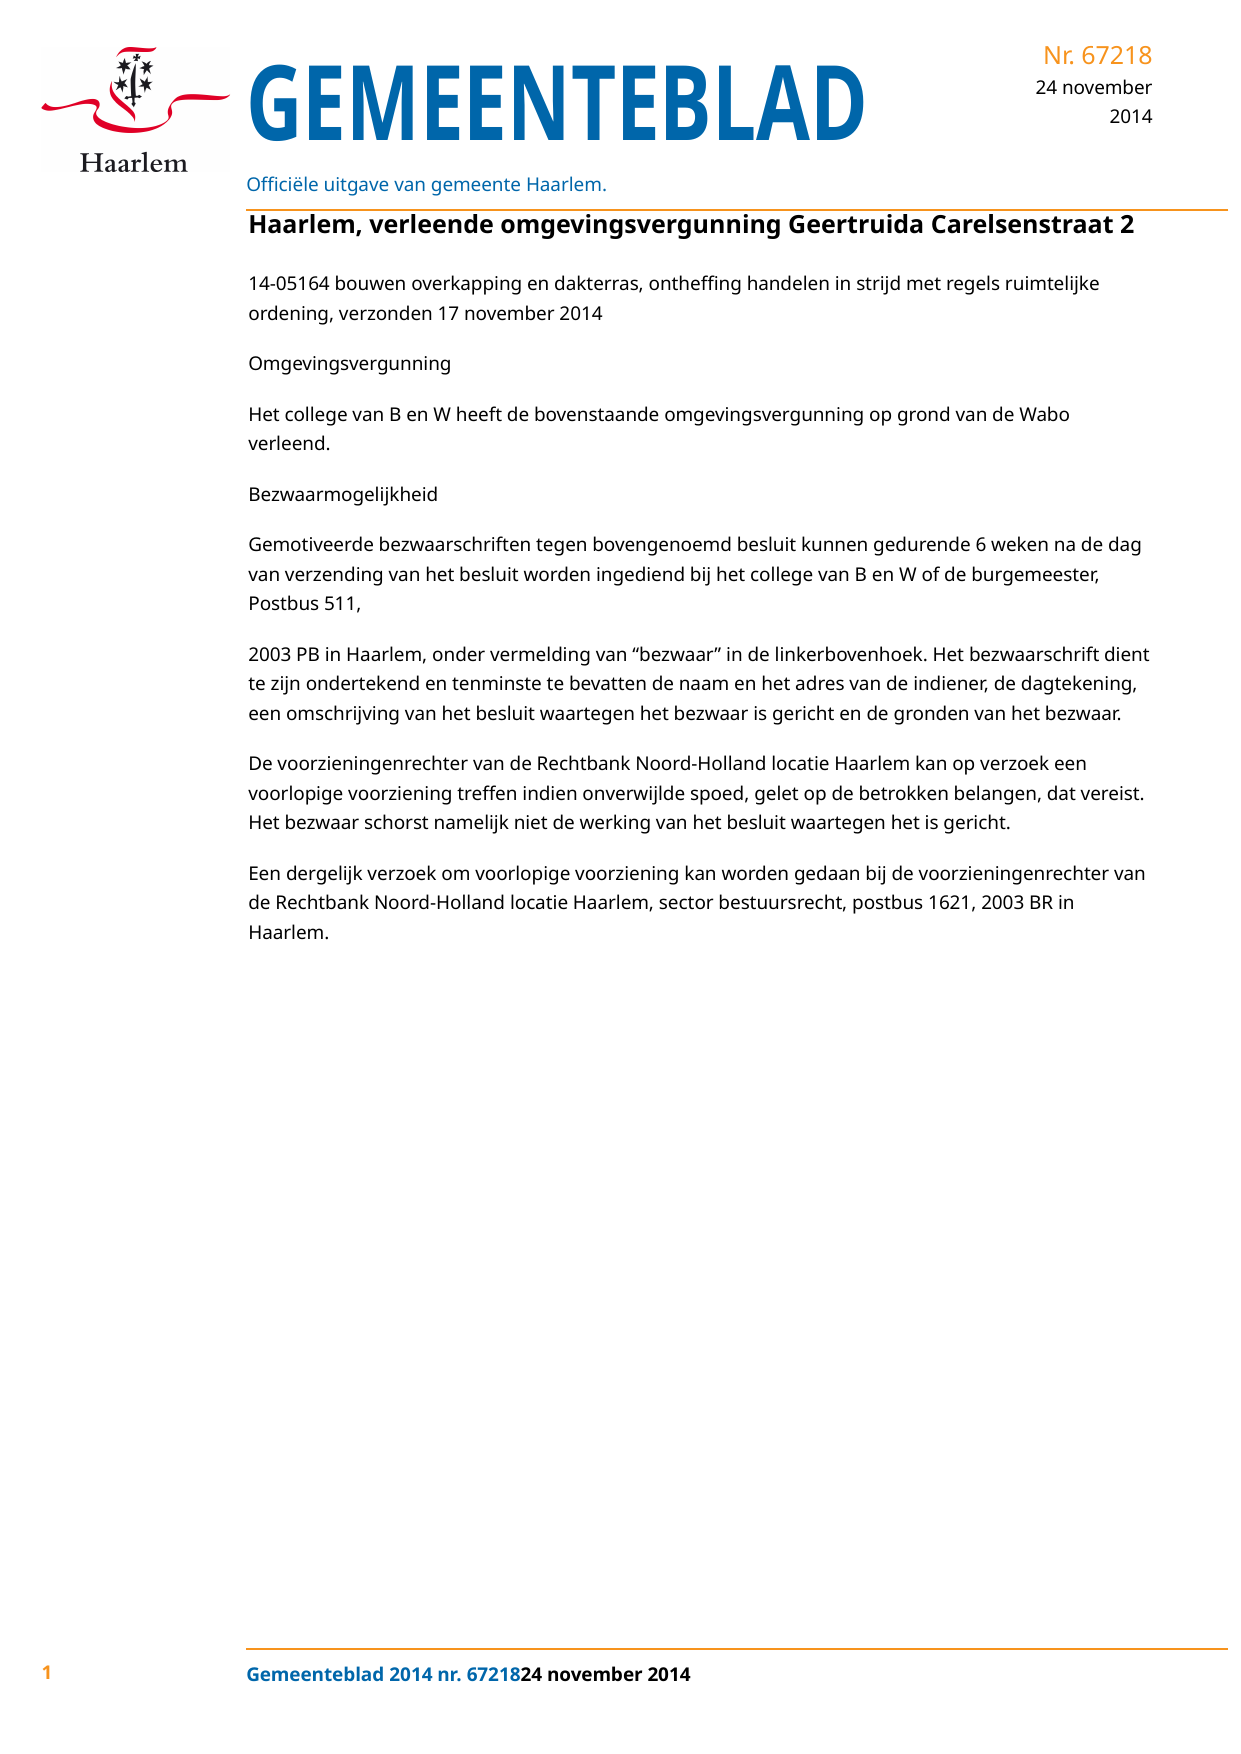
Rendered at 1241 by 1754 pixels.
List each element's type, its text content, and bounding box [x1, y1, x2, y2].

text Haarlem, verleende omgevingsvergunning Geertruida Carelsenstraat 2 [248, 211, 1152, 241]
text Bezwaarmogelijkheid [248, 481, 1152, 506]
picture [41, 47, 231, 172]
text Een dergelijk verzoek om voorlopige voorziening kan worden gedaan bij de voorzieningenrechter van de Rechtbank Noord-Holland locatie Haarlem, sector bestuursrecht, postbus 1621, 2003 BR in Haarlem. [248, 860, 1152, 945]
text 14-05164 bouwen overkapping en dakterras, ontheffing handelen in strijd met regels ruimtelijke ordening, verzonden 17 november 2014 [248, 270, 1152, 326]
text Omgevingsvergunning [248, 350, 1152, 376]
text Het college van B en W heeft de bovenstaande omgevingsvergunning op grond van de Wabo verleend. [248, 401, 1152, 456]
text 2003 PB in Haarlem, onder vermelding van “bezwaar” in de linkerbovenhoek. Het bezwaarschrift dient te zijn ondertekend en tenminste te bevatten de naam en het adres van de indiener, de dagtekening, een omschrijving van het besluit waartegen het bezwaar is gericht en de gronden van het bezwaar. [248, 641, 1152, 726]
text Gemotiveerde bezwaarschriften tegen bovengenoemd besluit kunnen gedurende 6 weken na de dag van verzending van het besluit worden ingediend bij het college van B en W of de burgemeester, Postbus 511, [248, 531, 1152, 616]
text De voorzieningenrechter van de Rechtbank Noord-Holland locatie Haarlem kan op verzoek een voorlopige voorziening treffen indien onverwijlde spoed, gelet op de betrokken belangen, dat vereist. Het bezwaar schorst namelijk niet de werking van het besluit waartegen het is gericht. [248, 750, 1152, 835]
